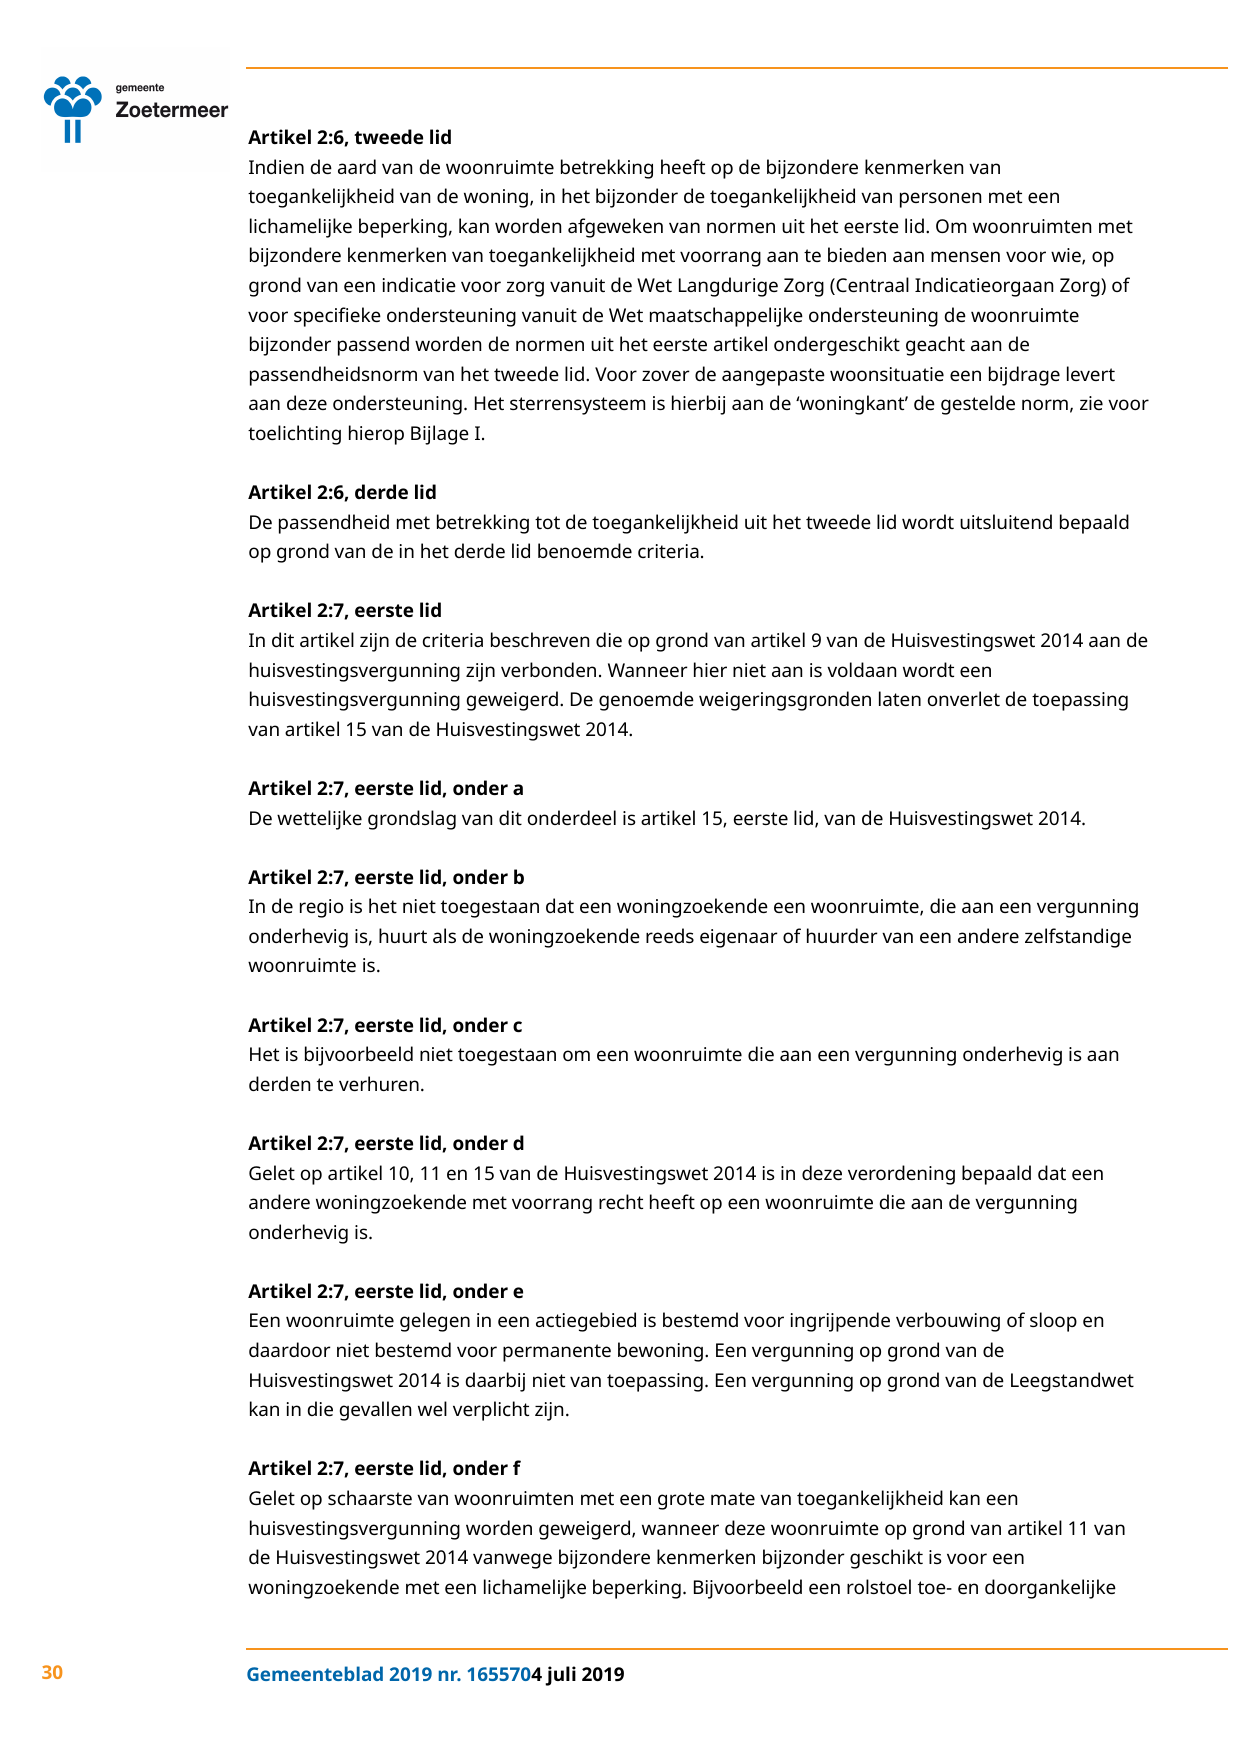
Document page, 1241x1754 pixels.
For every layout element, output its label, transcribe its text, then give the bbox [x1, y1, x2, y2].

text Artikel 2:7, eerste lid, onder e [248, 1278, 1152, 1304]
text In de regio is het niet toegestaan dat een woningzoekende een woonruimte, die aan een vergunning onderhevig is, huurt als de woningzoekende reeds eigenaar of huurder van een andere zelfstandige woonruimte is. [248, 893, 1152, 978]
text Indien de aard van de woonruimte betrekking heeft op de bijzondere kenmerken van toegankelijkheid van de woning, in het bijzonder de toegankelijkheid van personen met een lichamelijke beperking, kan worden afgeweken van normen uit het eerste lid. Om woonruimten met bijzondere kenmerken van toegankelijkheid met voorrang aan te bieden aan mensen voor wie, op grond van een indicatie voor zorg vanuit de Wet Langdurige Zorg (Centraal Indicatieorgaan Zorg) of voor specifieke ondersteuning vanuit de Wet maatschappelijke ondersteuning de woonruimte bijzonder passend worden de normen uit het eerste artikel ondergeschikt geacht aan de passendheidsnorm van het tweede lid. Voor zover de aangepaste woonsituatie een bijdrage levert aan deze ondersteuning. Het sterrensysteem is hierbij aan de ‘woningkant’ de gestelde norm, zie voor toelichting hierop Bijlage I. [248, 154, 1152, 446]
text In dit artikel zijn de criteria beschreven die op grond van artikel 9 van de Huisvestingswet 2014 aan de huisvestingsvergunning zijn verbonden. Wanneer hier niet aan is voldaan wordt een huisvestingsvergunning geweigerd. De genoemde weigeringsgronden laten onverlet de toepassing van artikel 15 van de Huisvestingswet 2014. [248, 627, 1152, 742]
text Artikel 2:7, eerste lid, onder b [248, 864, 1152, 890]
text De wettelijke grondslag van dit onderdeel is artikel 15, eerste lid, van de Huisvestingswet 2014. [248, 805, 1152, 831]
text Gelet op schaarste van woonruimten met een grote mate van toegankelijkheid kan een huisvestingsvergunning worden geweigerd, wanneer deze woonruimte op grond van artikel 11 van de Huisvestingswet 2014 vanwege bijzondere kenmerken bijzonder geschikt is voor een woningzoekende met een lichamelijke beperking. Bijvoorbeeld een rolstoel toe- en doorgankelijke [248, 1485, 1152, 1600]
text Artikel 2:6, tweede lid [248, 124, 1152, 150]
text Artikel 2:7, eerste lid, onder f [248, 1456, 1152, 1481]
text De passendheid met betrekking tot de toegankelijkheid uit het tweede lid wordt uitsluitend bepaald op grond van de in het derde lid benoemde criteria. [248, 509, 1152, 564]
text Gelet op artikel 10, 11 en 15 van de Huisvestingswet 2014 is in deze verordening bepaald dat een andere woningzoekende met voorrang recht heeft op een woonruimte die aan de vergunning onderhevig is. [248, 1160, 1152, 1245]
text Artikel 2:7, eerste lid, onder c [248, 1012, 1152, 1038]
picture [41, 47, 231, 172]
text Een woonruimte gelegen in een actiegebied is bestemd voor ingrijpende verbouwing of sloop en daardoor niet bestemd voor permanente bewoning. Een vergunning op grond van de Huisvestingswet 2014 is daarbij niet van toepassing. Een vergunning op grond van de Leegstandwet kan in die gevallen wel verplicht zijn. [248, 1308, 1152, 1422]
text Artikel 2:6, derde lid [248, 479, 1152, 505]
text Het is bijvoorbeeld niet toegestaan om een woonruimte die aan een vergunning onderhevig is aan derden te verhuren. [248, 1041, 1152, 1097]
text Artikel 2:7, eerste lid [248, 598, 1152, 623]
text Artikel 2:7, eerste lid, onder d [248, 1130, 1152, 1156]
text Artikel 2:7, eerste lid, onder a [248, 775, 1152, 801]
